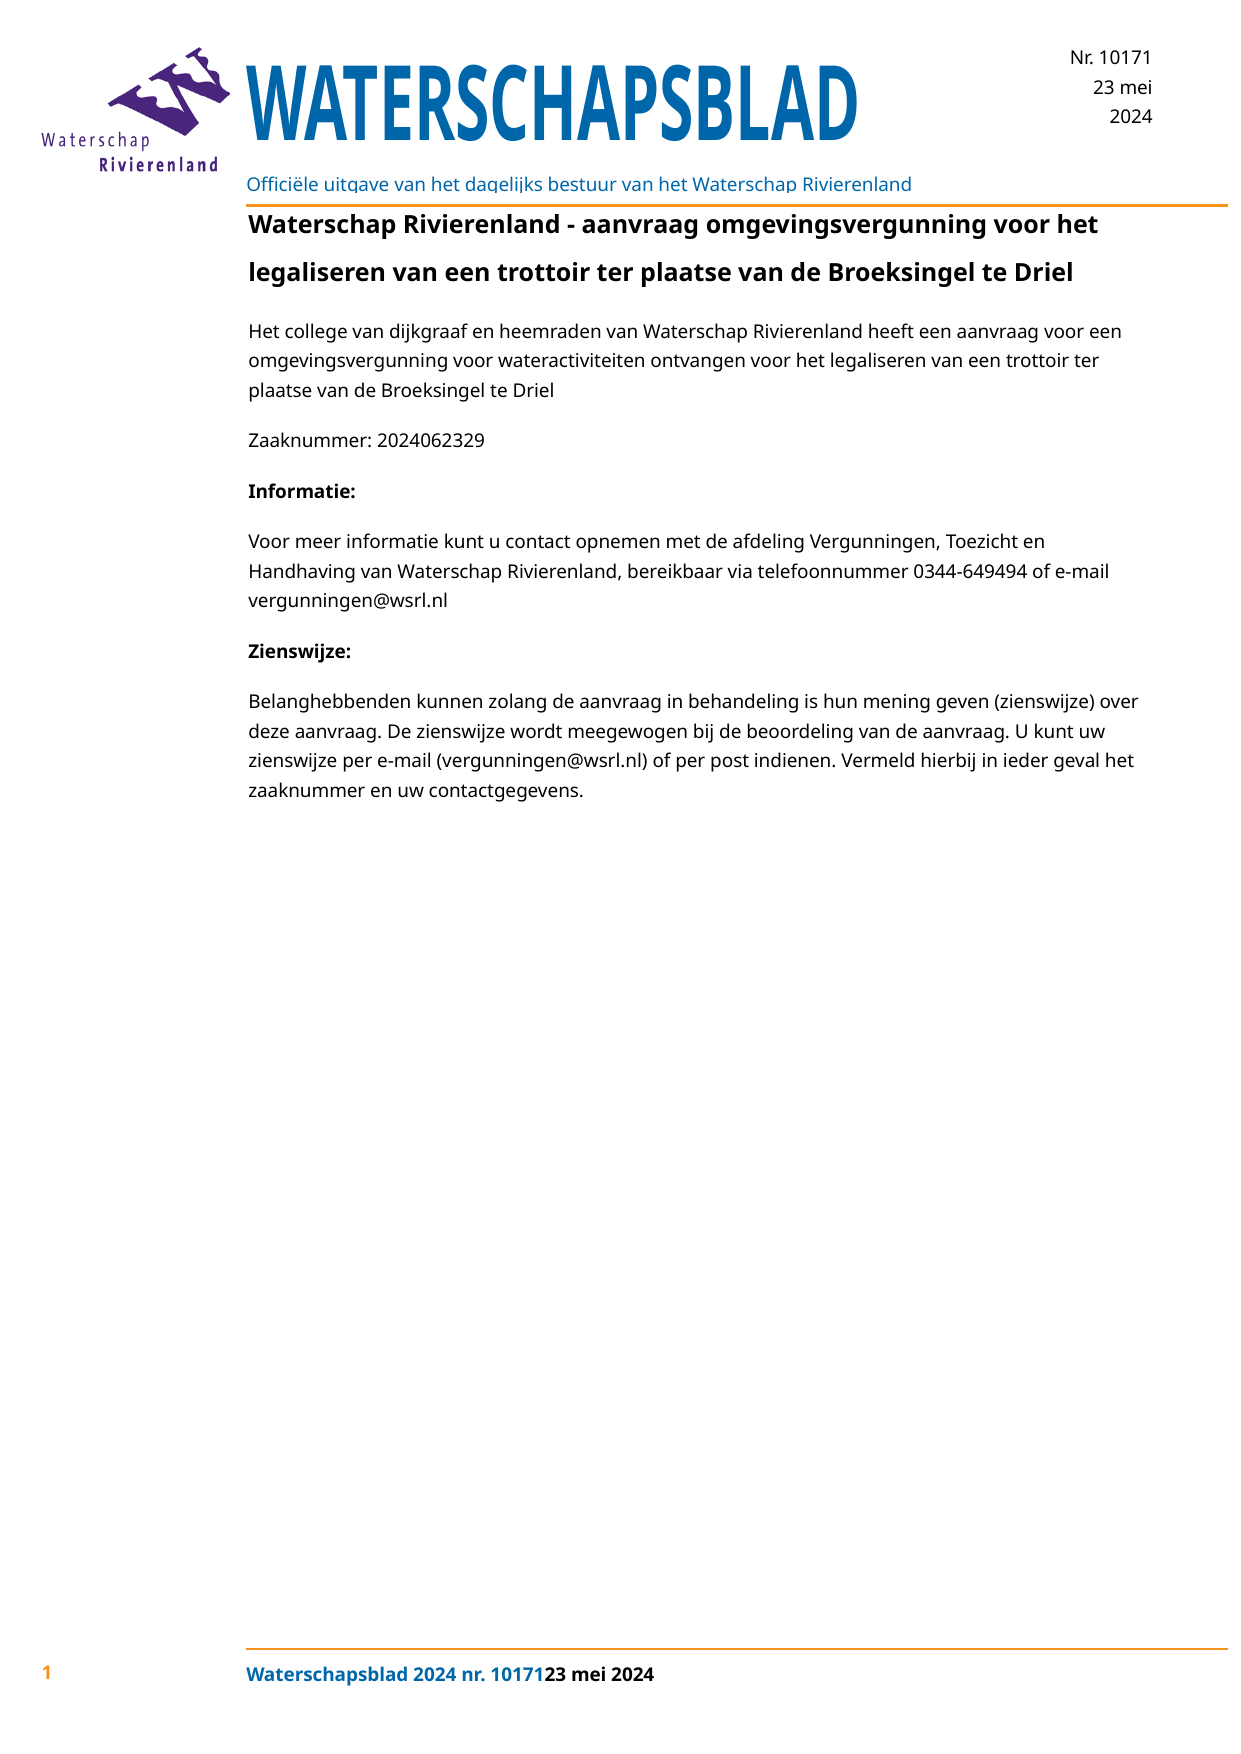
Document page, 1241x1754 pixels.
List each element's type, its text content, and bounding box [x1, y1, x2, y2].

text Informatie: [248, 478, 1152, 504]
picture [41, 47, 231, 172]
text Zaaknummer: 2024062329 [248, 427, 1152, 453]
text Voor meer informatie kunt u contact opnemen met de afdeling Vergunningen, Toezicht en Handhaving van Waterschap Rivierenland, bereikbaar via telefoonnummer 0344-649494 of e-mail vergunningen@wsrl.nl [248, 528, 1152, 613]
text Het college van dijkgraaf en heemraden van Waterschap Rivierenland heeft een aanvraag voor een omgevingsvergunning voor wateractiviteiten ontvangen voor het legaliseren van een trottoir ter plaatse van de Broeksingel te Driel [248, 318, 1152, 403]
text Waterschap Rivierenland - aanvraag omgevingsvergunning voor het legaliseren van een trottoir ter plaatse van de Broeksingel te Driel [248, 207, 1152, 288]
text Zienswijze: [248, 638, 1152, 664]
text Belanghebbenden kunnen zolang de aanvraag in behandeling is hun mening geven (zienswijze) over deze aanvraag. De zienswijze wordt meegewogen bij de beoordeling van de aanvraag. U kunt uw zienswijze per e-mail (vergunningen@wsrl.nl) of per post indienen. Vermeld hierbij in ieder geval het zaaknummer en uw contactgegevens. [248, 688, 1152, 803]
